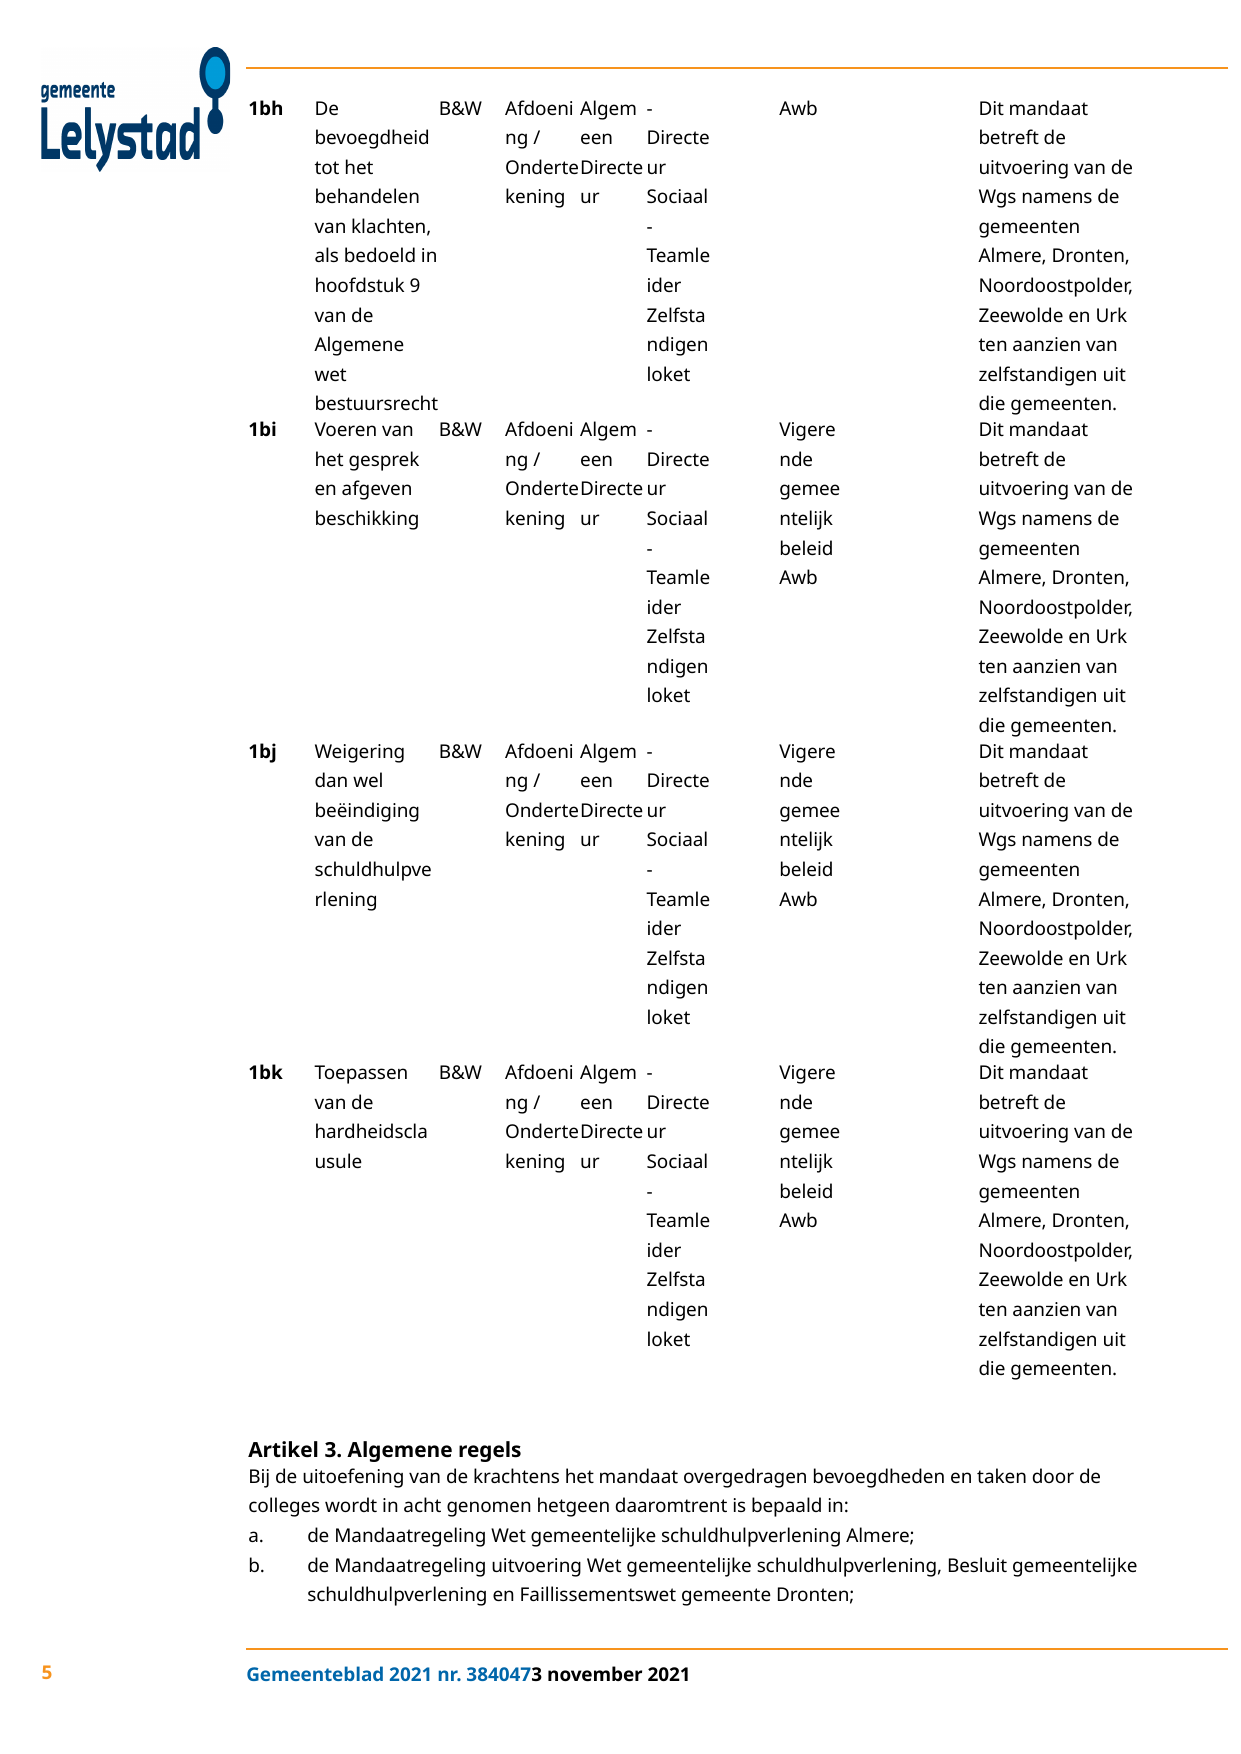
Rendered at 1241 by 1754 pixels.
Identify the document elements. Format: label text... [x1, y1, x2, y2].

list de Mandaatregeling Wet gemeentelijke schuldhulpverlening Almere; [248, 1522, 1152, 1548]
table_cell [713, 416, 779, 738]
table_cell B&W [439, 416, 505, 738]
table_cell Afdoening / Ondertekening [505, 95, 580, 416]
table_cell Dit mandaat betreft de uitvoering van de Wgs namens de gemeenten Almere, Dronten, Noordoostpolder, Zeewolde en Urk ten aanzien van zelfstandigen uit die gemeenten. [978, 95, 1152, 416]
list de Mandaatregeling uitvoering Wet gemeentelijke schuldhulpverlening, Besluit gemeentelijke schuldhulpverlening en Faillissementswet gemeente Dronten; [248, 1552, 1152, 1607]
table_cell [912, 95, 978, 416]
table_cell 1bj [248, 738, 314, 1059]
table_cell [912, 416, 978, 738]
table_cell - Directeur Sociaal - Teamleider Zelfstandigenloket [646, 416, 713, 738]
table_cell Algemeen Directeur [580, 416, 646, 738]
table_cell [713, 95, 779, 416]
table_cell Voeren van het gesprek en afgeven beschikking [314, 416, 438, 738]
table_cell [846, 95, 912, 416]
table_cell Weigering dan wel beëindiging van de schuldhulpverlening [314, 738, 438, 1059]
table_cell Dit mandaat betreft de uitvoering van de Wgs namens de gemeenten Almere, Dronten, Noordoostpolder, Zeewolde en Urk ten aanzien van zelfstandigen uit die gemeenten. [978, 416, 1152, 738]
table_cell De bevoegdheid tot het behandelen van klachten, als bedoeld in hoofdstuk 9 van de Algemene wet bestuursrecht [314, 95, 438, 416]
table_cell Algemeen Directeur [580, 738, 646, 1059]
table_cell Dit mandaat betreft de uitvoering van de Wgs namens de gemeenten Almere, Dronten, Noordoostpolder, Zeewolde en Urk ten aanzien van zelfstandigen uit die gemeenten. [978, 738, 1152, 1059]
table_cell [846, 1060, 912, 1381]
picture [41, 47, 231, 172]
table_cell Algemeen Directeur [580, 95, 646, 416]
table_cell Afdoening / Ondertekening [505, 416, 580, 738]
table_cell - Directeur Sociaal - Teamleider Zelfstandigenloket [646, 95, 713, 416]
table_cell Afdoening / Ondertekening [505, 738, 580, 1059]
table_cell - Directeur Sociaal - Teamleider Zelfstandigenloket [646, 738, 713, 1059]
table_cell Dit mandaat betreft de uitvoering van de Wgs namens de gemeenten Almere, Dronten, Noordoostpolder, Zeewolde en Urk ten aanzien van zelfstandigen uit die gemeenten. [978, 1060, 1152, 1381]
table_cell Awb [779, 95, 846, 416]
table_cell Algemeen Directeur [580, 1060, 646, 1381]
table_cell Toepassen van de hardheidsclausule [314, 1060, 438, 1381]
table_cell Vigerende gemeentelijk beleid Awb [779, 738, 846, 1059]
table_cell Afdoening / Ondertekening [505, 1060, 580, 1381]
table_cell B&W [439, 95, 505, 416]
table_cell B&W [439, 738, 505, 1059]
table_cell [713, 738, 779, 1059]
text Bij de uitoefening van de krachtens het mandaat overgedragen bevoegdheden en taken door de colleges wordt in acht genomen hetgeen daaromtrent is bepaald in: [248, 1463, 1152, 1518]
table_cell 1bk [248, 1060, 314, 1381]
table_cell B&W [439, 1060, 505, 1381]
table_cell 1bi [248, 416, 314, 738]
table_cell Vigerende gemeentelijk beleid Awb [779, 1060, 846, 1381]
table_cell Vigerende gemeentelijk beleid Awb [779, 416, 846, 738]
table_cell [912, 1060, 978, 1381]
text Artikel 3. Algemene regels [248, 1435, 1152, 1463]
table_cell - Directeur Sociaal - Teamleider Zelfstandigenloket [646, 1060, 713, 1381]
table_cell [846, 738, 912, 1059]
table_cell [912, 738, 978, 1059]
table_cell [846, 416, 912, 738]
table_cell [713, 1060, 779, 1381]
table_cell 1bh [248, 95, 314, 416]
